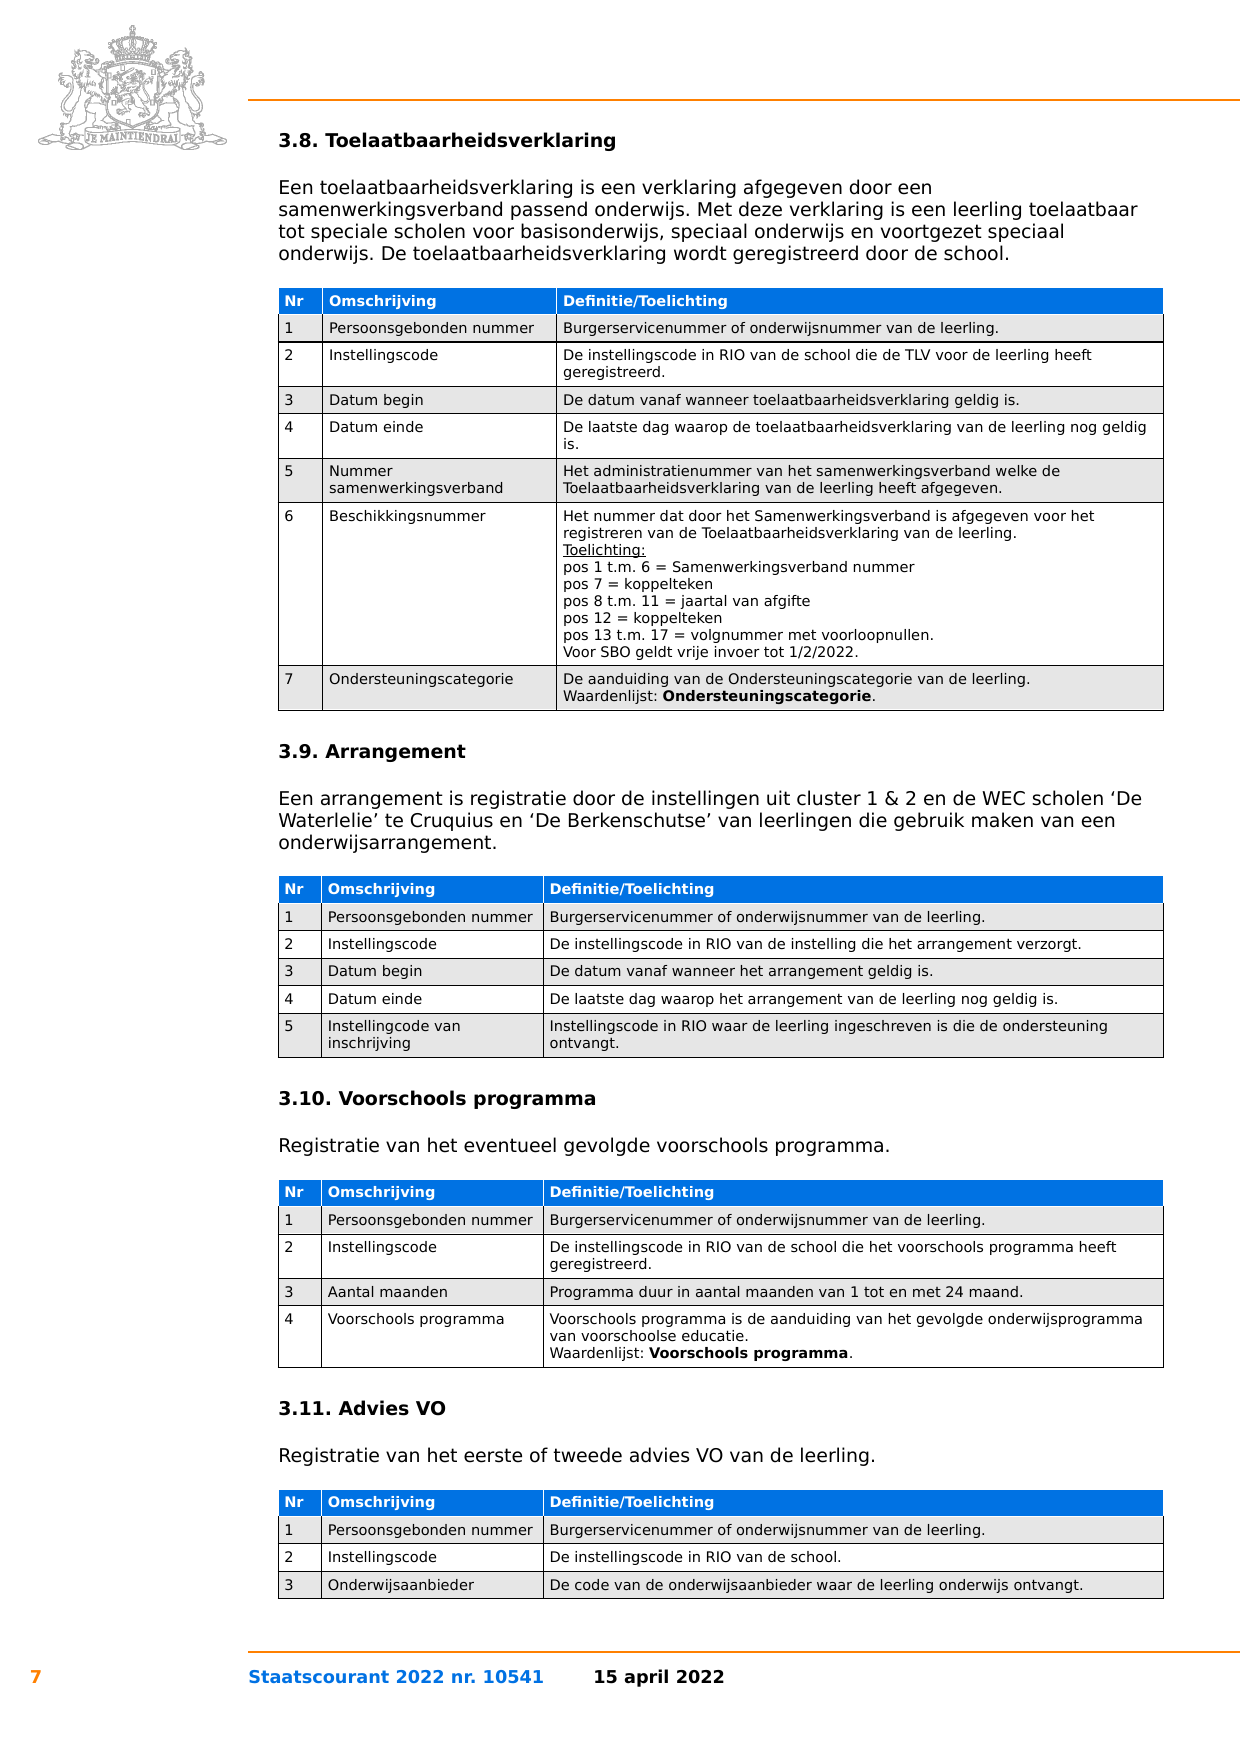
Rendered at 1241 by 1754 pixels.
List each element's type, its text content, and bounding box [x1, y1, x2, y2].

table_cell 4 [279, 414, 322, 458]
text Registratie van het eerste of tweede advies VO van de leerling. [278, 1444, 1163, 1467]
table_cell Ondersteuningscategorie [323, 666, 556, 709]
table_cell Datum begin [323, 387, 556, 413]
table_cell Beschikkingsnummer [323, 503, 556, 665]
table_cell Instellingscode [322, 931, 543, 958]
text Een toelaatbaarheidsverklaring is een verklaring afgegeven door een samenwerkingsverband passend onderwijs. Met deze verklaring is een leerling toelaatbaar tot speciale scholen voor basisonderwijs, speciaal onderwijs en voortgezet speciaal onderwijs. De toelaatbaarheidsverklaring wordt geregistreerd door de school. [278, 177, 1163, 265]
table_cell 5 [279, 1014, 321, 1057]
table_cell Instellingscode in RIO waar de leerling ingeschreven is die de ondersteuning ontvangt. [544, 1014, 1163, 1057]
table_cell Burgerservicenummer of onderwijsnummer van de leerling. [557, 315, 1163, 341]
table_cell 1 [279, 904, 321, 930]
text Een arrangement is registratie door de instellingen uit cluster 1 & 2 en de WEC scholen ‘De Waterlelie’ te Cruquius en ‘De Berkenschutse’ van leerlingen die gebruik maken van een onderwijsarrangement. [278, 788, 1163, 853]
table_cell De instellingscode in RIO van de instelling die het arrangement verzorgt. [544, 931, 1163, 958]
subtitle 3.8. Toelaatbaarheidsverklaring [278, 130, 1163, 152]
table_cell 2 [279, 343, 322, 386]
table_cell 2 [279, 931, 321, 958]
table_header Definitie/Toelichting [544, 1180, 1163, 1206]
table_cell Persoonsgebonden nummer [322, 1207, 543, 1233]
table_cell Burgerservicenummer of onderwijsnummer van de leerling. [544, 1207, 1163, 1233]
table_cell De code van de onderwijsaanbieder waar de leerling onderwijs ontvangt. [544, 1572, 1163, 1598]
table_header Definitie/Toelichting [544, 1490, 1163, 1516]
table_cell De instellingscode in RIO van de school die het voorschools programma heeft geregistreerd. [544, 1235, 1163, 1278]
table_cell Programma duur in aantal maanden van 1 tot en met 24 maand. [544, 1279, 1163, 1305]
table_cell 1 [279, 1207, 321, 1233]
table_cell De instellingscode in RIO van de school die de TLV voor de leerling heeft geregistreerd. [557, 343, 1163, 386]
table_cell Datum einde [323, 414, 556, 458]
table_cell Het nummer dat door het Samenwerkingsverband is afgegeven voor het registreren van de Toelaatbaarheidsverklaring van de leerling. Toelichting: pos 1 t.m. 6 = Samenwerkingsverband nummer pos 7 = koppelteken pos 8 t.m. 11 = jaartal van afgifte pos 12 = koppelteken pos 13 t.m. 17 = volgnummer met voorloopnullen. Voor SBO geldt vrije invoer tot 1/2/2022. [557, 503, 1163, 665]
table_cell 3 [279, 959, 321, 985]
table_cell De datum vanaf wanneer het arrangement geldig is. [544, 959, 1163, 985]
table_cell 3 [279, 387, 322, 413]
text Registratie van het eventueel gevolgde voorschools programma. [278, 1135, 1163, 1157]
table_cell Instellingscode [323, 343, 556, 386]
table_cell 6 [279, 503, 322, 665]
table_cell Instellingscode [322, 1544, 543, 1571]
table_cell 4 [279, 1306, 321, 1367]
table_cell Persoonsgebonden nummer [323, 315, 556, 341]
table_cell 3 [279, 1572, 321, 1598]
subtitle 3.10. Voorschools programma [278, 1088, 1163, 1110]
table_header Omschrijving [322, 1180, 543, 1206]
table_cell Datum einde [322, 986, 543, 1012]
subtitle 3.9. Arrangement [278, 741, 1163, 763]
subtitle 3.11. Advies VO [278, 1398, 1163, 1419]
table_cell Aantal maanden [322, 1279, 543, 1305]
table_cell De aanduiding van de Ondersteuningscategorie van de leerling. Waardenlijst: Ondersteuningscategorie. [557, 666, 1163, 709]
table_cell Voorschools programma is de aanduiding van het gevolgde onderwijsprogramma van voorschoolse educatie. Waardenlijst: Voorschools programma. [544, 1306, 1163, 1367]
picture [38, 25, 227, 150]
table_cell 2 [279, 1544, 321, 1571]
table_header Omschrijving [323, 288, 556, 314]
table_cell Instellingscode [322, 1235, 543, 1278]
table_cell Instellingcode van inschrijving [322, 1014, 543, 1057]
table_cell De datum vanaf wanneer toelaatbaarheidsverklaring geldig is. [557, 387, 1163, 413]
table_cell Het administratienummer van het samenwerkingsverband welke de Toelaatbaarheidsverklaring van de leerling heeft afgegeven. [557, 459, 1163, 502]
table_cell 3 [279, 1279, 321, 1305]
table_header Definitie/Toelichting [544, 876, 1163, 903]
table_header Omschrijving [322, 876, 543, 903]
table_cell 1 [279, 315, 322, 341]
table_cell Persoonsgebonden nummer [322, 1517, 543, 1543]
table_cell Datum begin [322, 959, 543, 985]
table_cell Burgerservicenummer of onderwijsnummer van de leerling. [544, 1517, 1163, 1543]
table_cell Nummer samenwerkingsverband [323, 459, 556, 502]
table_cell De laatste dag waarop de toelaatbaarheidsverklaring van de leerling nog geldig is. [557, 414, 1163, 458]
table_cell 2 [279, 1235, 321, 1278]
table_cell 7 [279, 666, 322, 709]
table_cell Burgerservicenummer of onderwijsnummer van de leerling. [544, 904, 1163, 930]
table_cell 5 [279, 459, 322, 502]
table_cell Onderwijsaanbieder [322, 1572, 543, 1598]
table_header Nr [279, 876, 321, 903]
table_cell Voorschools programma [322, 1306, 543, 1367]
table_header Nr [279, 1490, 321, 1516]
table_header Nr [279, 1180, 321, 1206]
table_header Definitie/Toelichting [557, 288, 1163, 314]
table_cell 4 [279, 986, 321, 1012]
table_header Omschrijving [322, 1490, 543, 1516]
table_cell De instellingscode in RIO van de school. [544, 1544, 1163, 1571]
table_header Nr [279, 288, 322, 314]
table_cell 1 [279, 1517, 321, 1543]
table_cell De laatste dag waarop het arrangement van de leerling nog geldig is. [544, 986, 1163, 1012]
table_cell Persoonsgebonden nummer [322, 904, 543, 930]
